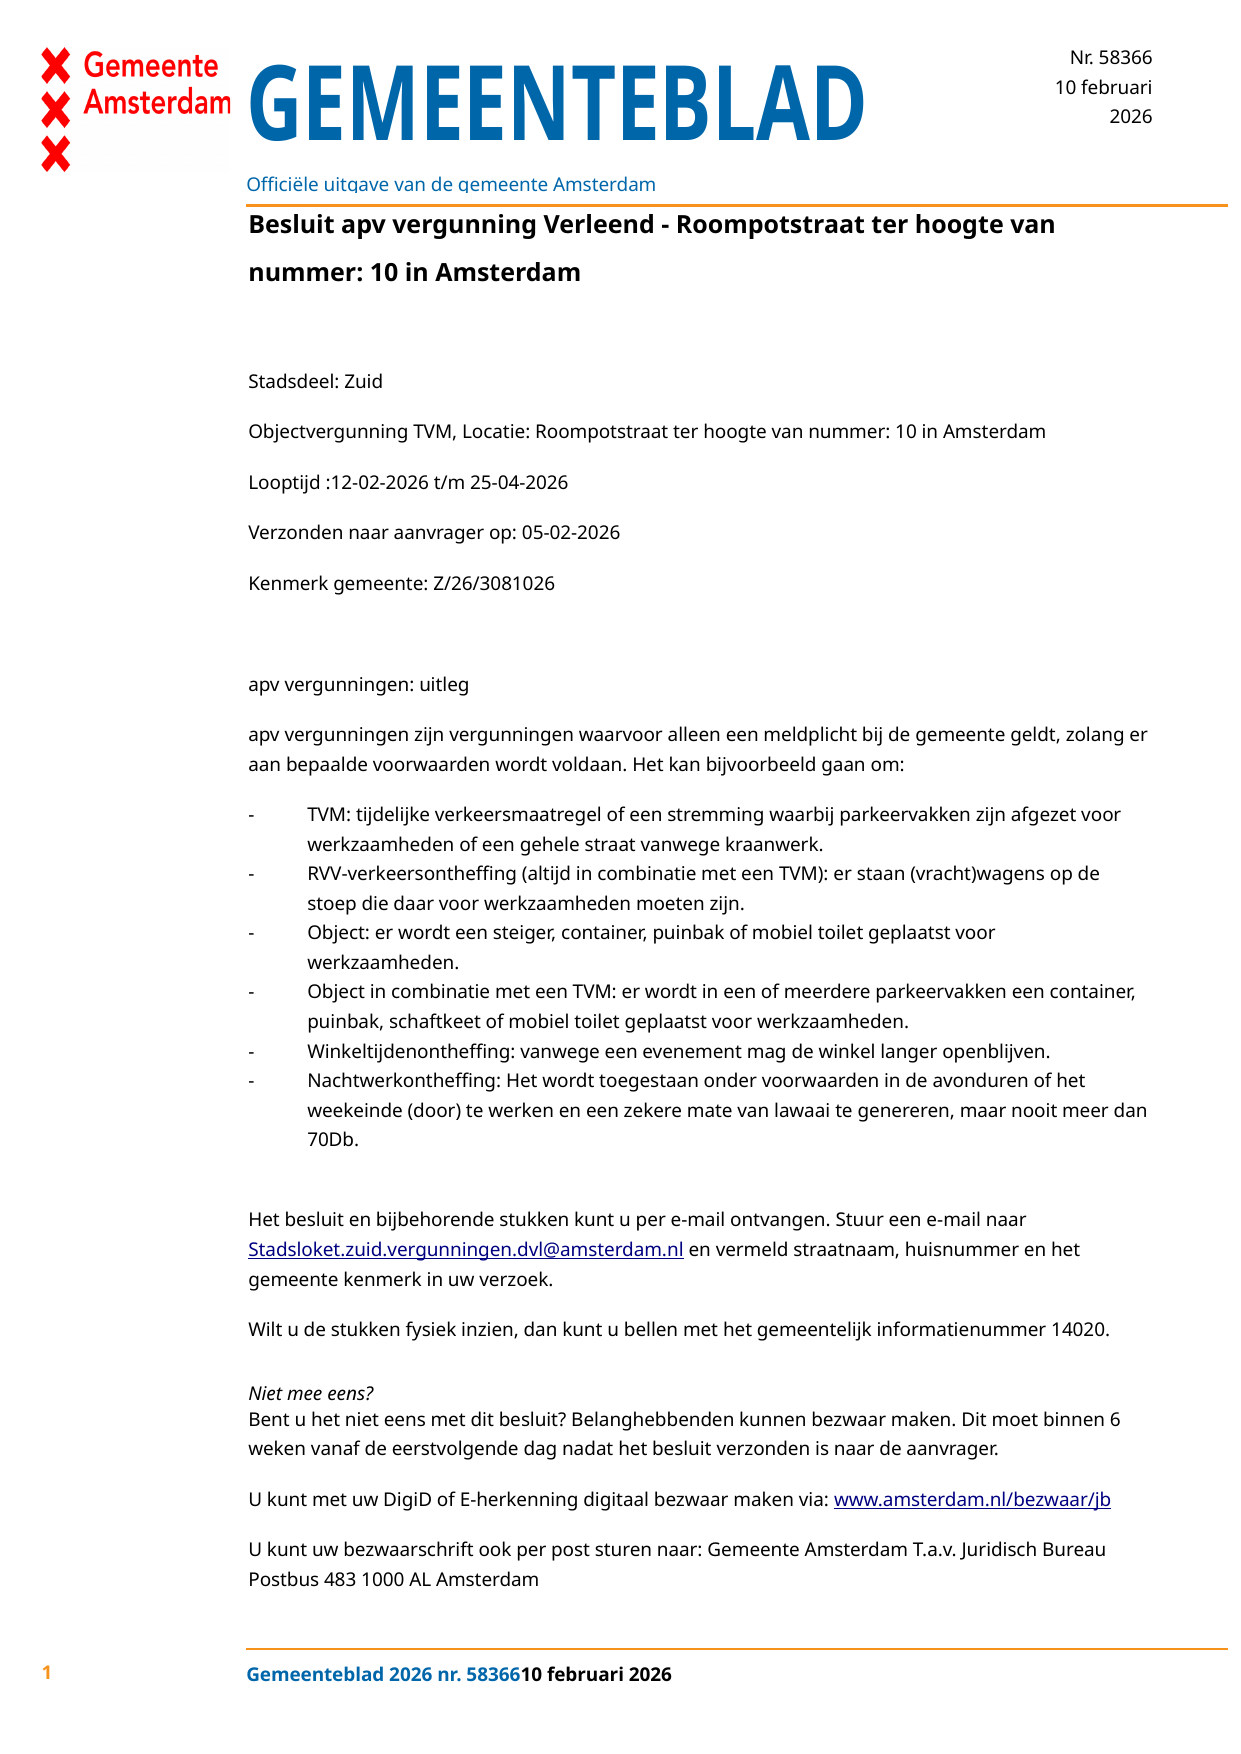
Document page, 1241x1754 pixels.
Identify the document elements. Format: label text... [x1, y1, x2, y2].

text U kunt uw bezwaarschrift ook per post sturen naar: Gemeente Amsterdam T.a.v. Juridisch Bureau Postbus 483 1000 AL Amsterdam [248, 1536, 1152, 1592]
text Het besluit en bijbehorende stukken kunt u per e-mail ontvangen. Stuur een e-mail naar Stadsloket.zuid.vergunningen.dvl@amsterdam.nl en vermeld straatnaam, huisnummer en het gemeente kenmerk in uw verzoek. [248, 1207, 1152, 1292]
text Wilt u de stukken fysiek inzien, dan kunt u bellen met het gemeentelijk informatienummer 14020. [248, 1316, 1152, 1342]
text Besluit apv vergunning Verleend - Roompotstraat ter hoogte van nummer: 10 in Amsterdam [248, 207, 1152, 288]
text Niet mee eens? [248, 1380, 1152, 1406]
text Objectvergunning TVM, Locatie: Roompotstraat ter hoogte van nummer: 10 in Amsterdam [248, 419, 1152, 444]
list Object in combinatie met een TVM: er wordt in een of meerdere parkeervakken een container, puinbak, schaftkeet of mobiel toilet geplaatst voor werkzaamheden. [248, 979, 1152, 1034]
list Nachtwerkontheffing: Het wordt toegestaan onder voorwaarden in de avonduren of het weekeinde (door) te werken en een zekere mate van lawaai te genereren, maar nooit meer dan 70Db. [248, 1067, 1152, 1152]
text U kunt met uw DigiD of E-herkenning digitaal bezwaar maken via: www.amsterdam.nl/bezwaar/jb [248, 1486, 1152, 1512]
list RVV-verkeersontheffing (altijd in combinatie met een TVM): er staan (vracht)wagens op de stoep die daar voor werkzaamheden moeten zijn. [248, 860, 1152, 916]
text Stadsdeel: Zuid [248, 368, 1152, 394]
text Kenmerk gemeente: Z/26/3081026 [248, 570, 1152, 596]
text apv vergunningen zijn vergunningen waarvoor alleen een meldplicht bij de gemeente geldt, zolang er aan bepaalde voorwaarden wordt voldaan. Het kan bijvoorbeeld gaan om: [248, 721, 1152, 777]
list Winkeltijdenontheffing: vanwege een evenement mag de winkel langer openblijven. [248, 1038, 1152, 1064]
text Verzonden naar aanvrager op: 05-02-2026 [248, 519, 1152, 545]
text apv vergunningen: uitleg [248, 671, 1152, 697]
text Looptijd :12-02-2026 t/m 25-04-2026 [248, 469, 1152, 495]
list TVM: tijdelijke verkeersmaatregel of een stremming waarbij parkeervakken zijn afgezet voor werkzaamheden of een gehele straat vanwege kraanwerk. [248, 801, 1152, 857]
picture [41, 47, 231, 172]
list Object: er wordt een steiger, container, puinbak of mobiel toilet geplaatst voor werkzaamheden. [248, 919, 1152, 975]
text Bent u het niet eens met dit besluit? Belanghebbenden kunnen bezwaar maken. Dit moet binnen 6 weken vanaf de eerstvolgende dag nadat het besluit verzonden is naar de aanvrager. [248, 1406, 1152, 1461]
